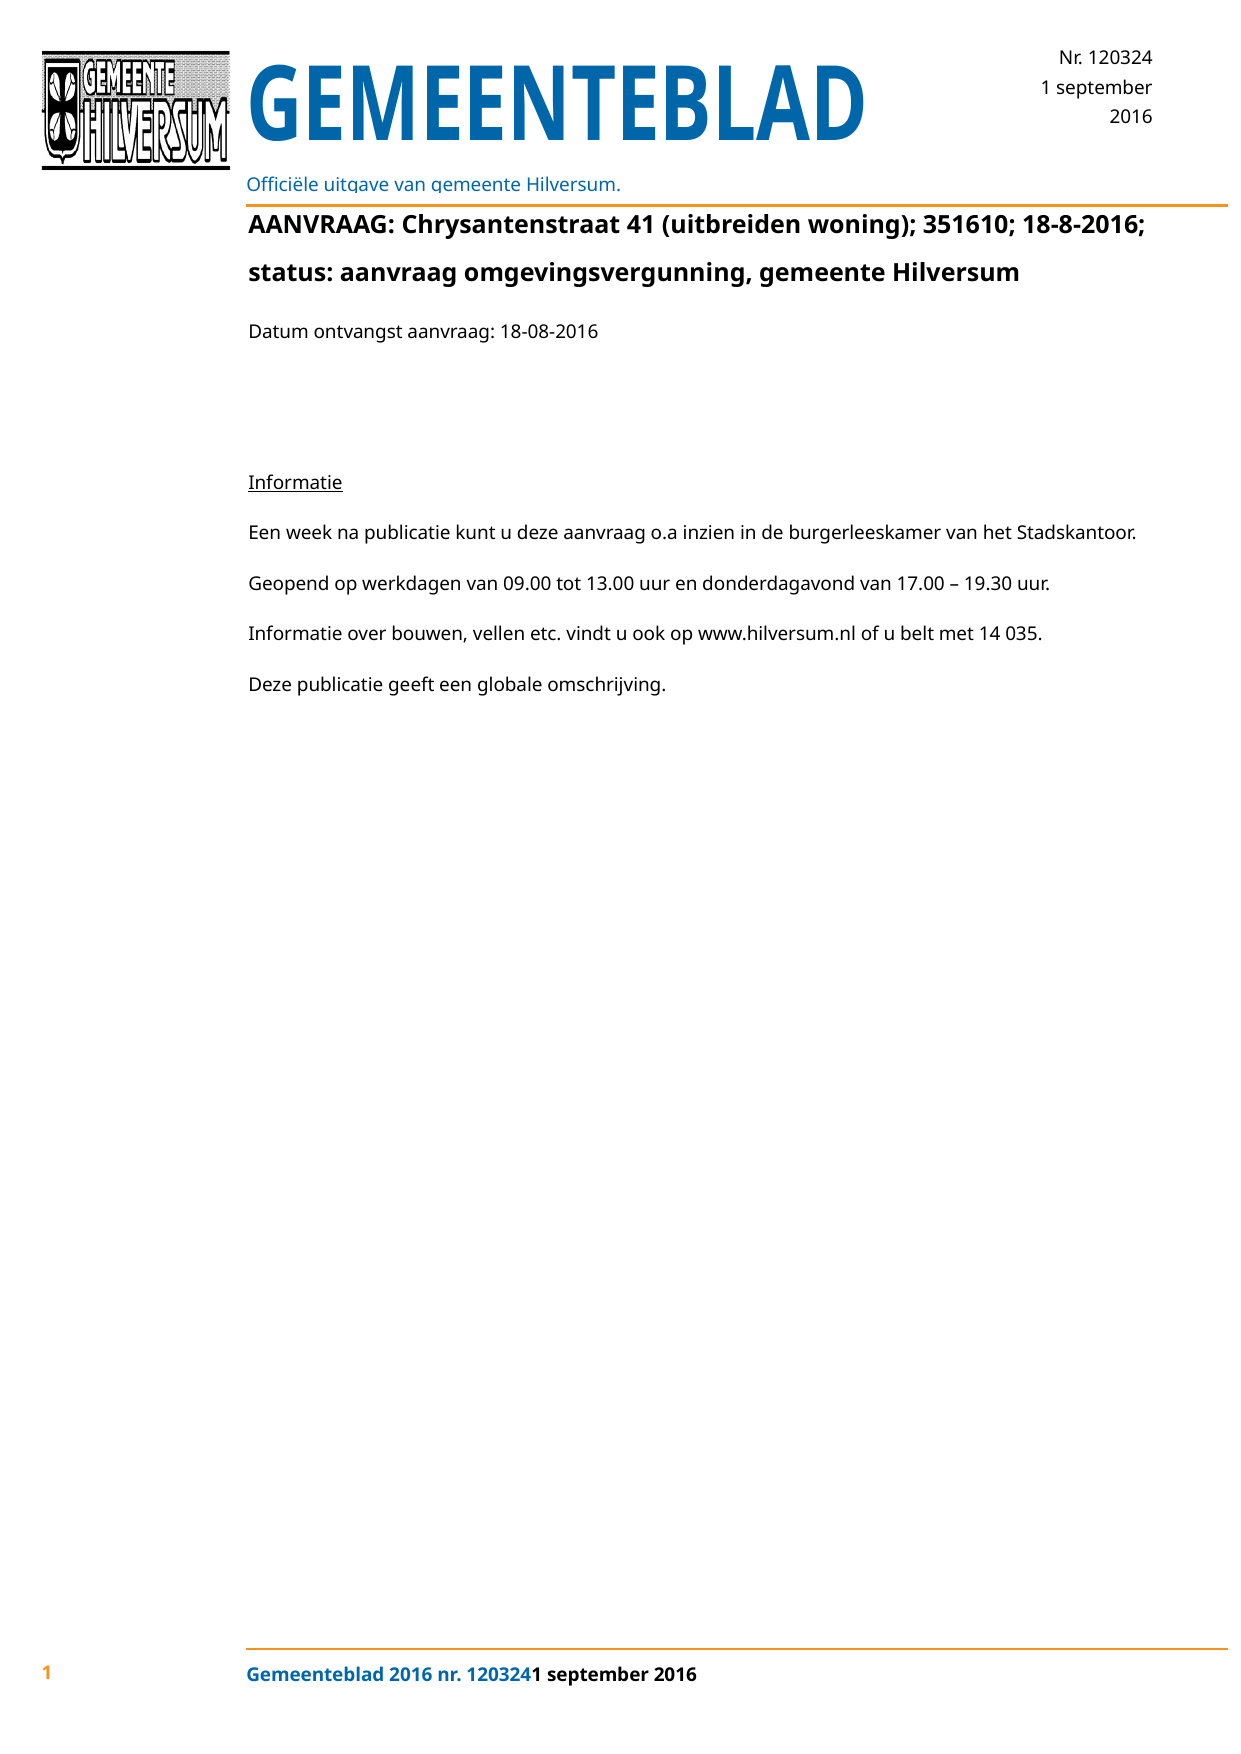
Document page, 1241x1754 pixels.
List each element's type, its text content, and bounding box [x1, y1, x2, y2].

text Informatie over bouwen, vellen etc. vindt u ook op www.hilversum.nl of u belt met 14 035. [248, 620, 1152, 646]
text Een week na publicatie kunt u deze aanvraag o.a inzien in de burgerleeskamer van het Stadskantoor. [248, 519, 1152, 545]
text Informatie [248, 469, 1152, 495]
text Datum ontvangst aanvraag: 18-08-2016 [248, 318, 1152, 344]
text Deze publicatie geeft een globale omschrijving. [248, 671, 1152, 697]
picture [41, 47, 231, 172]
text AANVRAAG: Chrysantenstraat 41 (uitbreiden woning); 351610; 18-8-2016; status: aanvraag omgevingsvergunning, gemeente Hilversum [248, 207, 1152, 288]
text Geopend op werkdagen van 09.00 tot 13.00 uur en donderdagavond van 17.00 – 19.30 uur. [248, 570, 1152, 596]
